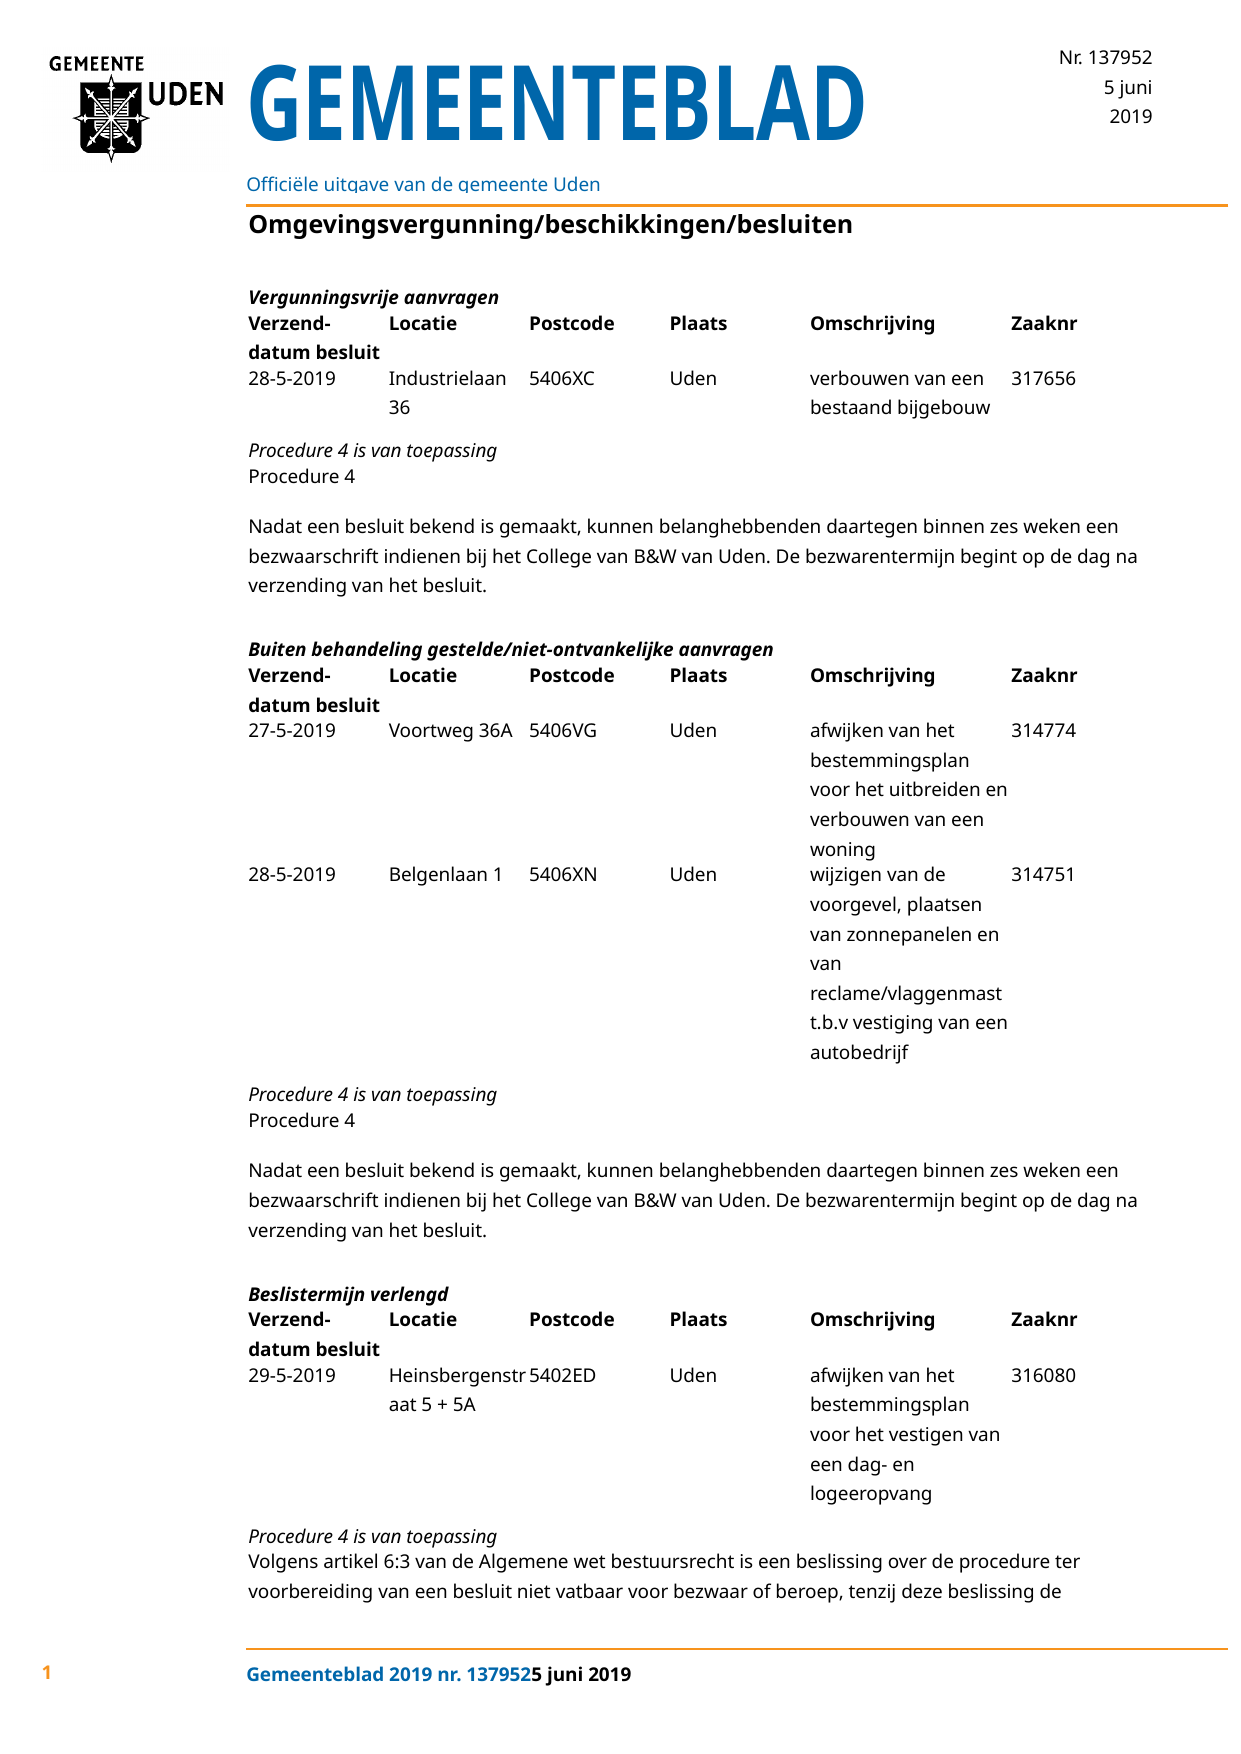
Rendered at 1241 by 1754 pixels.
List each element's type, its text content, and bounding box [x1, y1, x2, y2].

picture [41, 47, 231, 172]
table_header Locatie [389, 662, 529, 717]
table_header Plaats [669, 310, 810, 365]
text Beslistermijn verlengd [248, 1281, 1152, 1307]
text Volgens artikel 6:3 van de Algemene wet bestuursrecht is een beslissing over de procedure ter voorbereiding van een besluit niet vatbaar voor bezwaar of beroep, tenzij deze beslissing de [248, 1548, 1152, 1604]
table_cell Uden [669, 1362, 810, 1506]
table_header Postcode [529, 310, 669, 365]
table_header Verzend-datum besluit [248, 662, 388, 717]
text Procedure 4 [248, 463, 1152, 488]
table_header Omschrijving [810, 662, 1011, 717]
text Procedure 4 is van toepassing [248, 1082, 1152, 1107]
table_header Locatie [389, 1307, 529, 1362]
table_cell 28-5-2019 [248, 862, 388, 1065]
table_header Plaats [669, 662, 810, 717]
table_header Zaaknr [1011, 1307, 1152, 1362]
table_cell 27-5-2019 [248, 718, 388, 862]
table_cell Uden [669, 365, 810, 420]
table_cell Belgenlaan 1 [389, 862, 529, 1065]
text Buiten behandeling gestelde/niet-ontvankelijke aanvragen [248, 636, 1152, 662]
table_cell 314751 [1011, 862, 1152, 1065]
table_header Plaats [669, 1307, 810, 1362]
table_cell Industrielaan 36 [389, 365, 529, 420]
table_cell 29-5-2019 [248, 1362, 388, 1506]
table_header Zaaknr [1011, 662, 1152, 717]
table_header Postcode [529, 1307, 669, 1362]
text Procedure 4 is van toepassing [248, 1523, 1152, 1548]
table_header Verzend-datum besluit [248, 1307, 388, 1362]
table_cell 5406VG [529, 718, 669, 862]
table_cell 5406XN [529, 862, 669, 1065]
table_cell afwijken van het bestemmingsplan voor het uitbreiden en verbouwen van een woning [810, 718, 1011, 862]
table_cell 28-5-2019 [248, 365, 388, 420]
table_cell Heinsbergenstraat 5 + 5A [389, 1362, 529, 1506]
text Omgevingsvergunning/beschikkingen/besluiten [248, 207, 1152, 241]
text Procedure 4 is van toepassing [248, 437, 1152, 463]
table_cell wijzigen van de voorgevel, plaatsen van zonnepanelen en van reclame/vlaggenmast t.b.v vestiging van een autobedrijf [810, 862, 1011, 1065]
table_header Omschrijving [810, 1307, 1011, 1362]
table_header Locatie [389, 310, 529, 365]
table_header Verzend-datum besluit [248, 310, 388, 365]
table_cell 314774 [1011, 718, 1152, 862]
table_cell 5406XC [529, 365, 669, 420]
table_cell 5402ED [529, 1362, 669, 1506]
table_cell 317656 [1011, 365, 1152, 420]
table_header Postcode [529, 662, 669, 717]
text Vergunningsvrije aanvragen [248, 284, 1152, 309]
table_cell Uden [669, 862, 810, 1065]
table_cell 316080 [1011, 1362, 1152, 1506]
text Nadat een besluit bekend is gemaakt, kunnen belanghebbenden daartegen binnen zes weken een bezwaarschrift indienen bij het College van B&W van Uden. De bezwarentermijn begint op de dag na verzending van het besluit. [248, 1158, 1152, 1243]
table_header Omschrijving [810, 310, 1011, 365]
text Nadat een besluit bekend is gemaakt, kunnen belanghebbenden daartegen binnen zes weken een bezwaarschrift indienen bij het College van B&W van Uden. De bezwarentermijn begint op de dag na verzending van het besluit. [248, 513, 1152, 598]
text Procedure 4 [248, 1107, 1152, 1133]
table_cell Voortweg 36A [389, 718, 529, 862]
table_header Zaaknr [1011, 310, 1152, 365]
table_cell verbouwen van een bestaand bijgebouw [810, 365, 1011, 420]
table_cell afwijken van het bestemmingsplan voor het vestigen van een dag- en logeeropvang [810, 1362, 1011, 1506]
table_cell Uden [669, 718, 810, 862]
